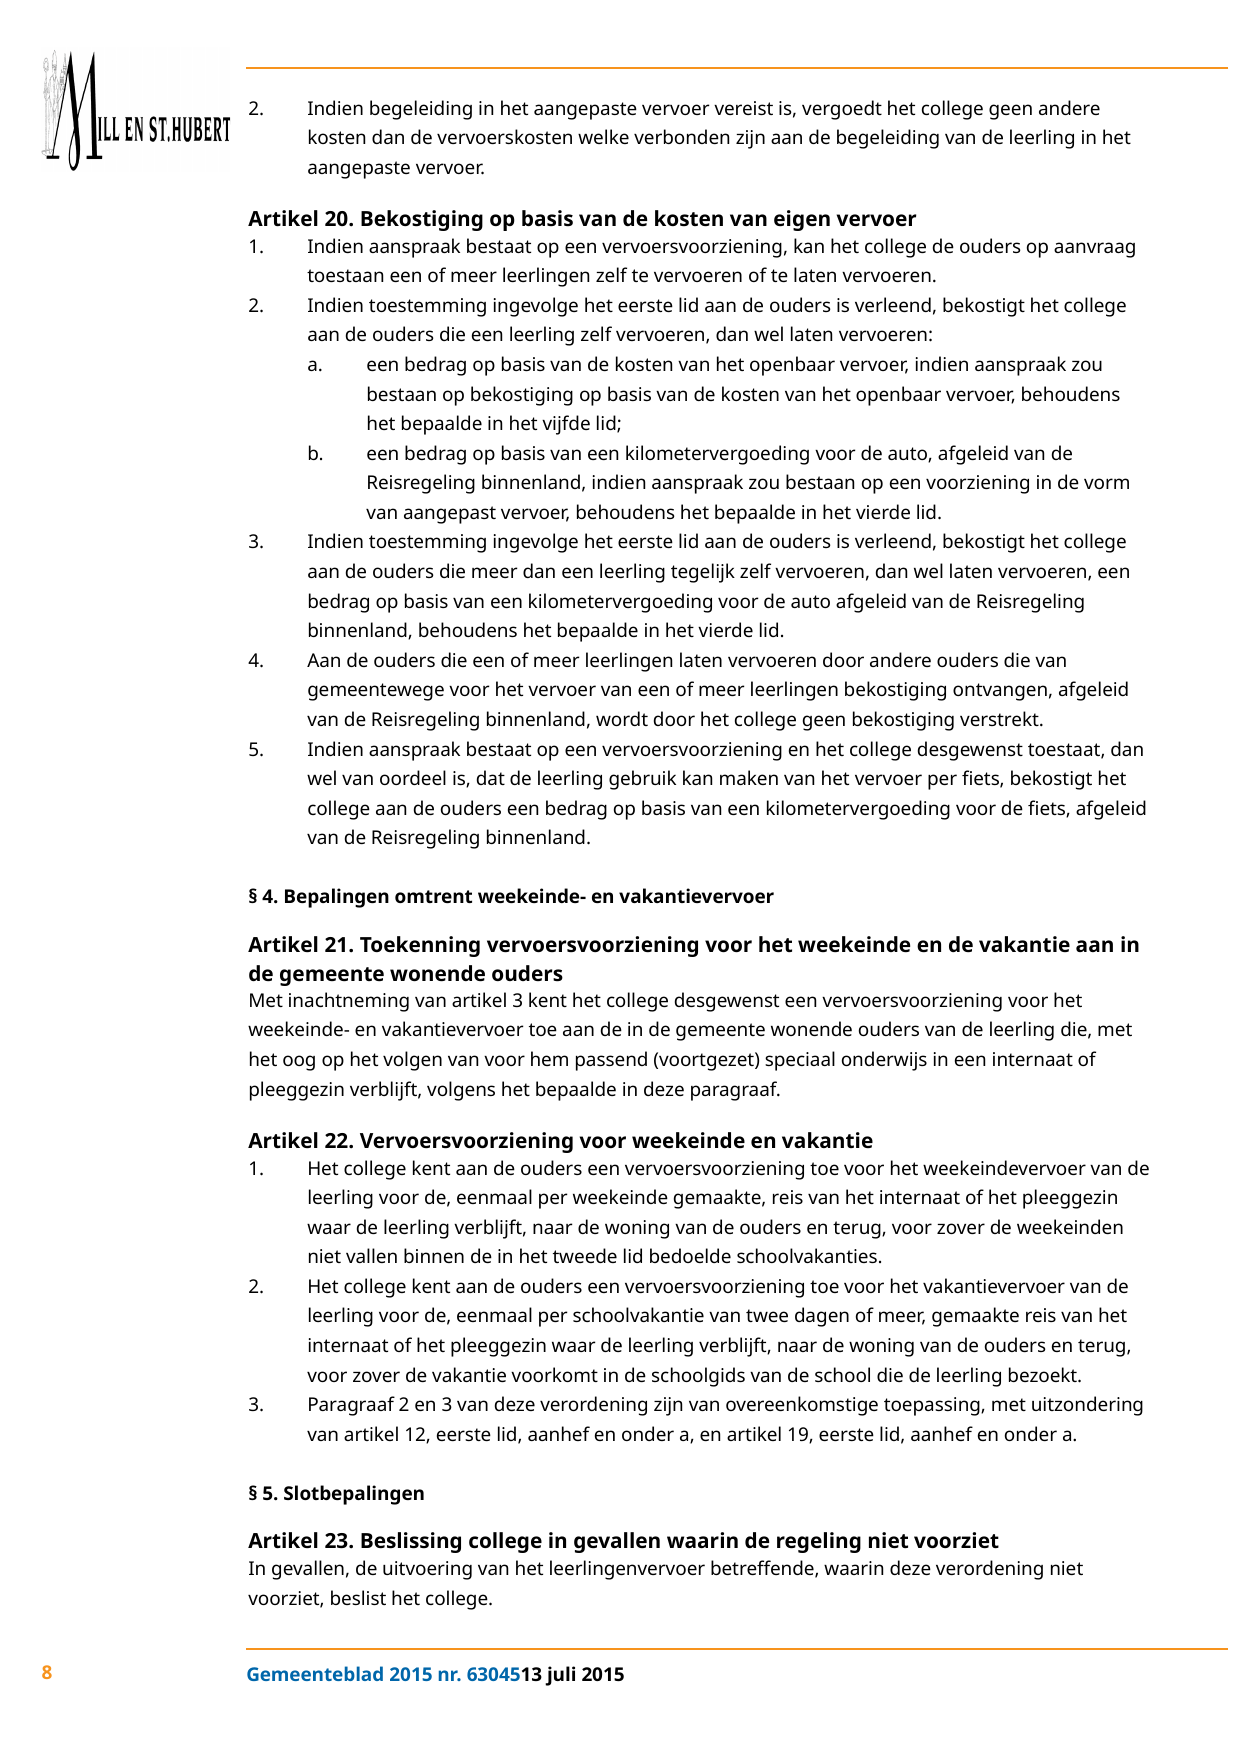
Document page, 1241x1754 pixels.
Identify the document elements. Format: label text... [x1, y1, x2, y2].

text § 4. Bepalingen omtrent weekeinde- en vakantievervoer [248, 884, 1152, 909]
list een bedrag op basis van een kilometervergoeding voor de auto, afgeleid van de Reisregeling binnenland, indien aanspraak zou bestaan op een voorziening in de vorm van aangepast vervoer, behoudens het bepaalde in het vierde lid. [307, 440, 1152, 525]
list Indien aanspraak bestaat op een vervoersvoorziening, kan het college de ouders op aanvraag toestaan een of meer leerlingen zelf te vervoeren of te laten vervoeren. [248, 233, 1152, 288]
list een bedrag op basis van de kosten van het openbaar vervoer, indien aanspraak zou bestaan op bekostiging op basis van de kosten van het openbaar vervoer, behoudens het bepaalde in het vijfde lid; [307, 351, 1152, 436]
list Aan de ouders die een of meer leerlingen laten vervoeren door andere ouders die van gemeentewege voor het vervoer van een of meer leerlingen bekostiging ontvangen, afgeleid van de Reisregeling binnenland, wordt door het college geen bekostiging verstrekt. [248, 647, 1152, 732]
text Artikel 21. Toekenning vervoersvoorziening voor het weekeinde en de vakantie aan in de gemeente wonende ouders [248, 930, 1152, 987]
list Paragraaf 2 en 3 van deze verordening zijn van overeenkomstige toepassing, met uitzondering van artikel 12, eerste lid, aanhef en onder a, en artikel 19, eerste lid, aanhef en onder a. [248, 1391, 1152, 1447]
text Met inachtneming van artikel 3 kent het college desgewenst een vervoersvoorziening voor het weekeinde- en vakantievervoer toe aan de in de gemeente wonende ouders van de leerling die, met het oog op het volgen van voor hem passend (voortgezet) speciaal onderwijs in een internaat of pleeggezin verblijft, volgens het bepaalde in deze paragraaf. [248, 987, 1152, 1102]
list Het college kent aan de ouders een vervoersvoorziening toe voor het weekeindevervoer van de leerling voor de, eenmaal per weekeinde gemaakte, reis van het internaat of het pleeggezin waar de leerling verblijft, naar de woning van de ouders en terug, voor zover de weekeinden niet vallen binnen de in het tweede lid bedoelde schoolvakanties. [248, 1155, 1152, 1269]
text Artikel 23. Beslissing college in gevallen waarin de regeling niet voorziet [248, 1527, 1152, 1555]
picture [41, 47, 231, 172]
text In gevallen, de uitvoering van het leerlingenvervoer betreffende, waarin deze verordening niet voorziet, beslist het college. [248, 1555, 1152, 1610]
text § 5. Slotbepalingen [248, 1480, 1152, 1506]
text Artikel 20. Bekostiging op basis van de kosten van eigen vervoer [248, 204, 1152, 233]
list Indien begeleiding in het aangepaste vervoer vereist is, vergoedt het college geen andere kosten dan de vervoerskosten welke verbonden zijn aan de begeleiding van de leerling in het aangepaste vervoer. [248, 95, 1152, 180]
list Indien toestemming ingevolge het eerste lid aan de ouders is verleend, bekostigt het college aan de ouders die meer dan een leerling tegelijk zelf vervoeren, dan wel laten vervoeren, een bedrag op basis van een kilometervergoeding voor de auto afgeleid van de Reisregeling binnenland, behoudens het bepaalde in het vierde lid. [248, 529, 1152, 643]
list Het college kent aan de ouders een vervoersvoorziening toe voor het vakantievervoer van de leerling voor de, eenmaal per schoolvakantie van twee dagen of meer, gemaakte reis van het internaat of het pleeggezin waar de leerling verblijft, naar de woning van de ouders en terug, voor zover de vakantie voorkomt in de schoolgids van de school die de leerling bezoekt. [248, 1273, 1152, 1387]
text Artikel 22. Vervoersvoorziening voor weekeinde en vakantie [248, 1126, 1152, 1155]
list Indien aanspraak bestaat op een vervoersvoorziening en het college desgewenst toestaat, dan wel van oordeel is, dat de leerling gebruik kan maken van het vervoer per fiets, bekostigt het college aan de ouders een bedrag op basis van een kilometervergoeding voor de fiets, afgeleid van de Reisregeling binnenland. [248, 736, 1152, 850]
list Indien toestemming ingevolge het eerste lid aan de ouders is verleend, bekostigt het college aan de ouders die een leerling zelf vervoeren, dan wel laten vervoeren: [248, 292, 1152, 347]
